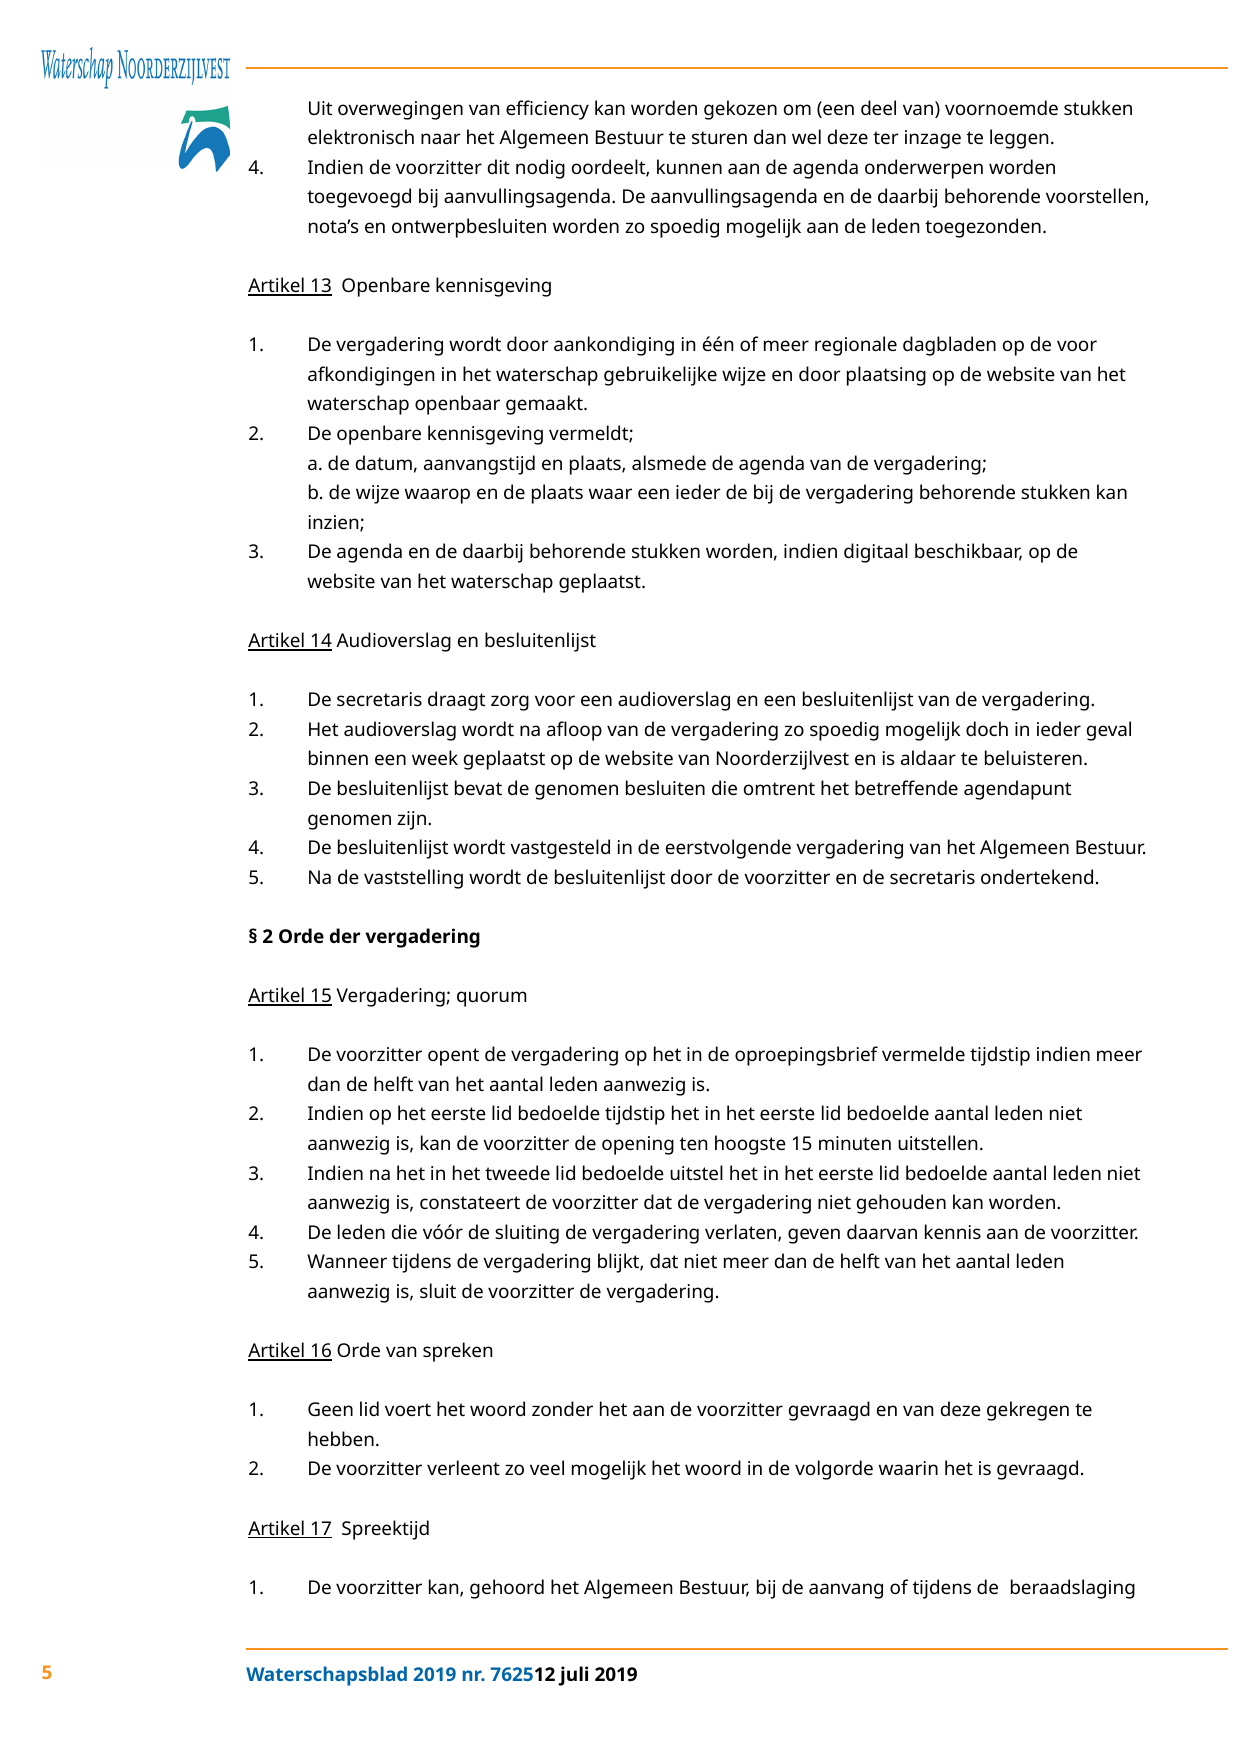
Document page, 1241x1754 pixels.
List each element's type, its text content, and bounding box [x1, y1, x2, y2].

list a. de datum, aanvangstijd en plaats, alsmede de agenda van de vergadering; [248, 450, 1152, 476]
list De voorzitter kan, gehoord het Algemeen Bestuur, bij de aanvang of tijdens de beraadslaging [248, 1574, 1152, 1600]
list Geen lid voert het woord zonder het aan de voorzitter gevraagd en van deze gekregen te hebben. [248, 1396, 1152, 1452]
text Artikel 13 Openbare kennisgeving [248, 272, 1152, 298]
text Artikel 15 Vergadering; quorum [248, 982, 1152, 1008]
list Indien de voorzitter dit nodig oordeelt, kunnen aan de agenda onderwerpen worden toegevoegd bij aanvullingsagenda. De aanvullingsagenda en de daarbij behorende voorstellen, nota’s en ontwerpbesluiten worden zo spoedig mogelijk aan de leden toegezonden. [248, 154, 1152, 239]
list De agenda en de daarbij behorende stukken worden, indien digitaal beschikbaar, op de website van het waterschap geplaatst. [248, 538, 1152, 594]
list Na de vaststelling wordt de besluitenlijst door de voorzitter en de secretaris ondertekend. [248, 864, 1152, 890]
list Indien op het eerste lid bedoelde tijdstip het in het eerste lid bedoelde aantal leden niet aanwezig is, kan de voorzitter de opening ten hoogste 15 minuten uitstellen. [248, 1101, 1152, 1156]
list De leden die vóór de sluiting de vergadering verlaten, geven daarvan kennis aan de voorzitter. [248, 1219, 1152, 1245]
list De openbare kennisgeving vermeldt; [248, 420, 1152, 446]
list b. de wijze waarop en de plaats waar een ieder de bij de vergadering behorende stukken kan inzien; [248, 479, 1152, 535]
list De voorzitter opent de vergadering op het in de oproepingsbrief vermelde tijdstip indien meer dan de helft van het aantal leden aanwezig is. [248, 1041, 1152, 1097]
list De secretaris draagt zorg voor een audioverslag en een besluitenlijst van de vergadering. [248, 686, 1152, 712]
text Artikel 16 Orde van spreken [248, 1337, 1152, 1363]
list De voorzitter verleent zo veel mogelijk het woord in de volgorde waarin het is gevraagd. [248, 1456, 1152, 1481]
text § 2 Orde der vergadering [248, 923, 1152, 949]
list De vergadering wordt door aankondiging in één of meer regionale dagbladen op de voor afkondigingen in het waterschap gebruikelijke wijze en door plaatsing op de website van het waterschap openbaar gemaakt. [248, 331, 1152, 416]
list De besluitenlijst bevat de genomen besluiten die omtrent het betreffende agendapunt genomen zijn. [248, 775, 1152, 831]
list Wanneer tijdens de vergadering blijkt, dat niet meer dan de helft van het aantal leden aanwezig is, sluit de voorzitter de vergadering. [248, 1248, 1152, 1304]
list Indien na het in het tweede lid bedoelde uitstel het in het eerste lid bedoelde aantal leden niet aanwezig is, constateert de voorzitter dat de vergadering niet gehouden kan worden. [248, 1160, 1152, 1215]
picture [41, 47, 231, 172]
list Het audioverslag wordt na afloop van de vergadering zo spoedig mogelijk doch in ieder geval binnen een week geplaatst op de website van Noorderzijlvest en is aldaar te beluisteren. [248, 716, 1152, 771]
text Artikel 14 Audioverslag en besluitenlijst [248, 627, 1152, 653]
list Uit overwegingen van efficiency kan worden gekozen om (een deel van) voornoemde stukken elektronisch naar het Algemeen Bestuur te sturen dan wel deze ter inzage te leggen. [248, 95, 1152, 150]
list De besluitenlijst wordt vastgesteld in de eerstvolgende vergadering van het Algemeen Bestuur. [248, 834, 1152, 860]
text Artikel 17 Spreektijd [248, 1515, 1152, 1541]
